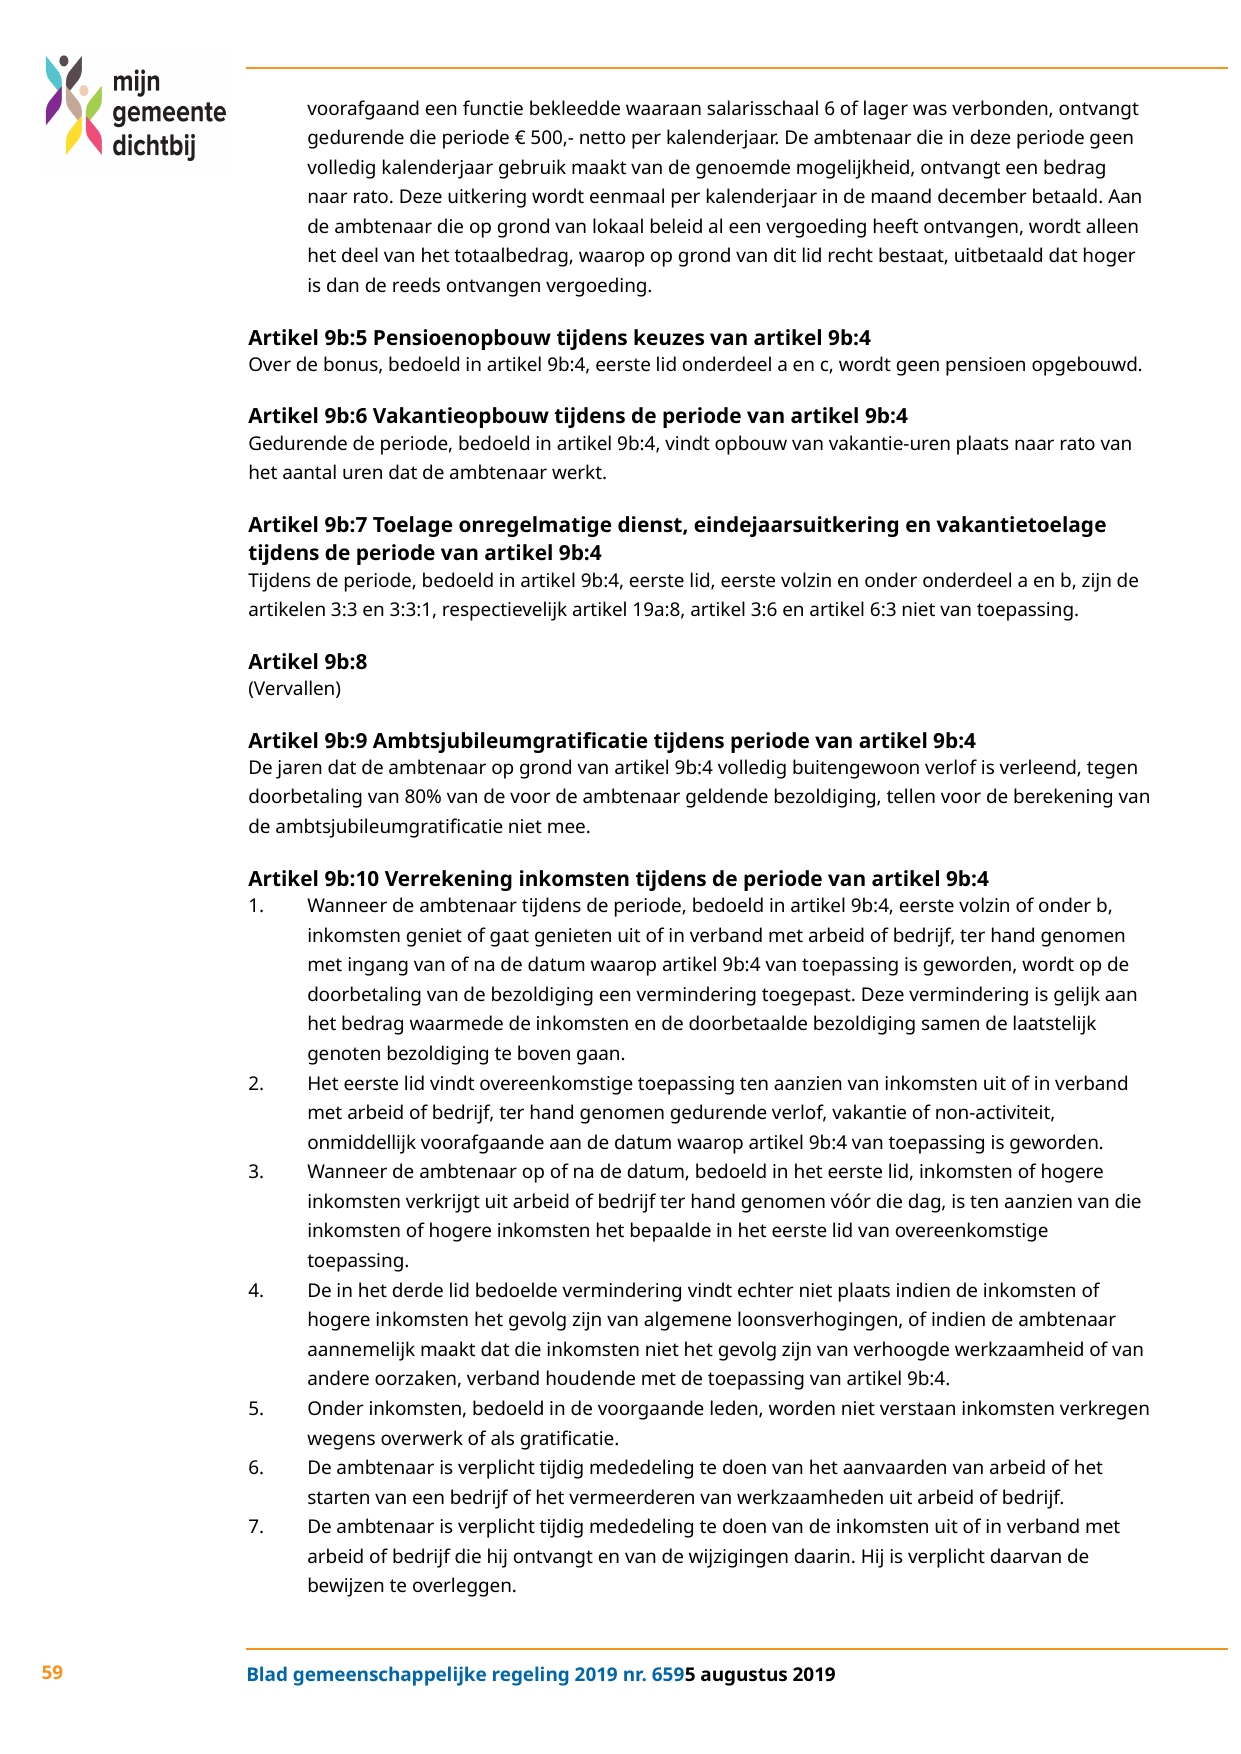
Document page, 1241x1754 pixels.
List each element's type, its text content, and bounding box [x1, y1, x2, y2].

list Wanneer de ambtenaar op of na de datum, bedoeld in het eerste lid, inkomsten of hogere inkomsten verkrijgt uit arbeid of bedrijf ter hand genomen vóór die dag, is ten aanzien van die inkomsten of hogere inkomsten het bepaalde in het eerste lid van overeenkomstige toepassing. [248, 1158, 1152, 1273]
text Artikel 9b:8 [248, 647, 1152, 675]
text Gedurende de periode, bedoeld in artikel 9b:4, vindt opbouw van vakantie-uren plaats naar rato van het aantal uren dat de ambtenaar werkt. [248, 430, 1152, 485]
text Artikel 9b:6 Vakantieopbouw tijdens de periode van artikel 9b:4 [248, 402, 1152, 430]
list Onder inkomsten, bedoeld in de voorgaande leden, worden niet verstaan inkomsten verkregen wegens overwerk of als gratificatie. [248, 1395, 1152, 1450]
text Over de bonus, bedoeld in artikel 9b:4, eerste lid onderdeel a en c, wordt geen pensioen opgebouwd. [248, 351, 1152, 377]
list Het eerste lid vindt overeenkomstige toepassing ten aanzien van inkomsten uit of in verband met arbeid of bedrijf, ter hand genomen gedurende verlof, vakantie of non-activiteit, onmiddellijk voorafgaande aan de datum waarop artikel 9b:4 van toepassing is geworden. [248, 1070, 1152, 1154]
picture [41, 47, 231, 172]
list De ambtenaar is verplicht tijdig mededeling te doen van het aanvaarden van arbeid of het starten van een bedrijf of het vermeerderen van werkzaamheden uit arbeid of bedrijf. [248, 1454, 1152, 1509]
text De jaren dat de ambtenaar op grond van artikel 9b:4 volledig buitengewoon verlof is verleend, tegen doorbetaling van 80% van de voor de ambtenaar geldende bezoldiging, tellen voor de berekening van de ambtsjubileumgratificatie niet mee. [248, 754, 1152, 839]
text Artikel 9b:7 Toelage onregelmatige dienst, eindejaarsuitkering en vakantietoelage tijdens de periode van artikel 9b:4 [248, 510, 1152, 567]
text Tijdens de periode, bedoeld in artikel 9b:4, eerste lid, eerste volzin en onder onderdeel a en b, zijn de artikelen 3:3 en 3:3:1, respectievelijk artikel 19a:8, artikel 3:6 en artikel 6:3 niet van toepassing. [248, 567, 1152, 622]
list De in het derde lid bedoelde vermindering vindt echter niet plaats indien de inkomsten of hogere inkomsten het gevolg zijn van algemene loonsverhogingen, of indien de ambtenaar aannemelijk maakt dat die inkomsten niet het gevolg zijn van verhoogde werkzaamheid of van andere oorzaken, verband houdende met de toepassing van artikel 9b:4. [248, 1277, 1152, 1391]
text Artikel 9b:9 Ambtsjubileumgratificatie tijdens periode van artikel 9b:4 [248, 726, 1152, 754]
list voorafgaand een functie bekleedde waaraan salarisschaal 6 of lager was verbonden, ontvangt gedurende die periode € 500,- netto per kalenderjaar. De ambtenaar die in deze periode geen volledig kalenderjaar gebruik maakt van de genoemde mogelijkheid, ontvangt een bedrag naar rato. Deze uitkering wordt eenmaal per kalenderjaar in de maand december betaald. Aan de ambtenaar die op grond van lokaal beleid al een vergoeding heeft ontvangen, wordt alleen het deel van het totaalbedrag, waarop op grond van dit lid recht bestaat, uitbetaald dat hoger is dan de reeds ontvangen vergoeding. [248, 95, 1152, 298]
text Artikel 9b:5 Pensioenopbouw tijdens keuzes van artikel 9b:4 [248, 323, 1152, 351]
list Wanneer de ambtenaar tijdens de periode, bedoeld in artikel 9b:4, eerste volzin of onder b, inkomsten geniet of gaat genieten uit of in verband met arbeid of bedrijf, ter hand genomen met ingang van of na de datum waarop artikel 9b:4 van toepassing is geworden, wordt op de doorbetaling van de bezoldiging een vermindering toegepast. Deze vermindering is gelijk aan het bedrag waarmede de inkomsten en de doorbetaalde bezoldiging samen de laatstelijk genoten bezoldiging te boven gaan. [248, 892, 1152, 1066]
text Artikel 9b:10 Verrekening inkomsten tijdens de periode van artikel 9b:4 [248, 864, 1152, 892]
text (Vervallen) [248, 675, 1152, 701]
list De ambtenaar is verplicht tijdig mededeling te doen van de inkomsten uit of in verband met arbeid of bedrijf die hij ontvangt en van de wijzigingen daarin. Hij is verplicht daarvan de bewijzen te overleggen. [248, 1513, 1152, 1598]
